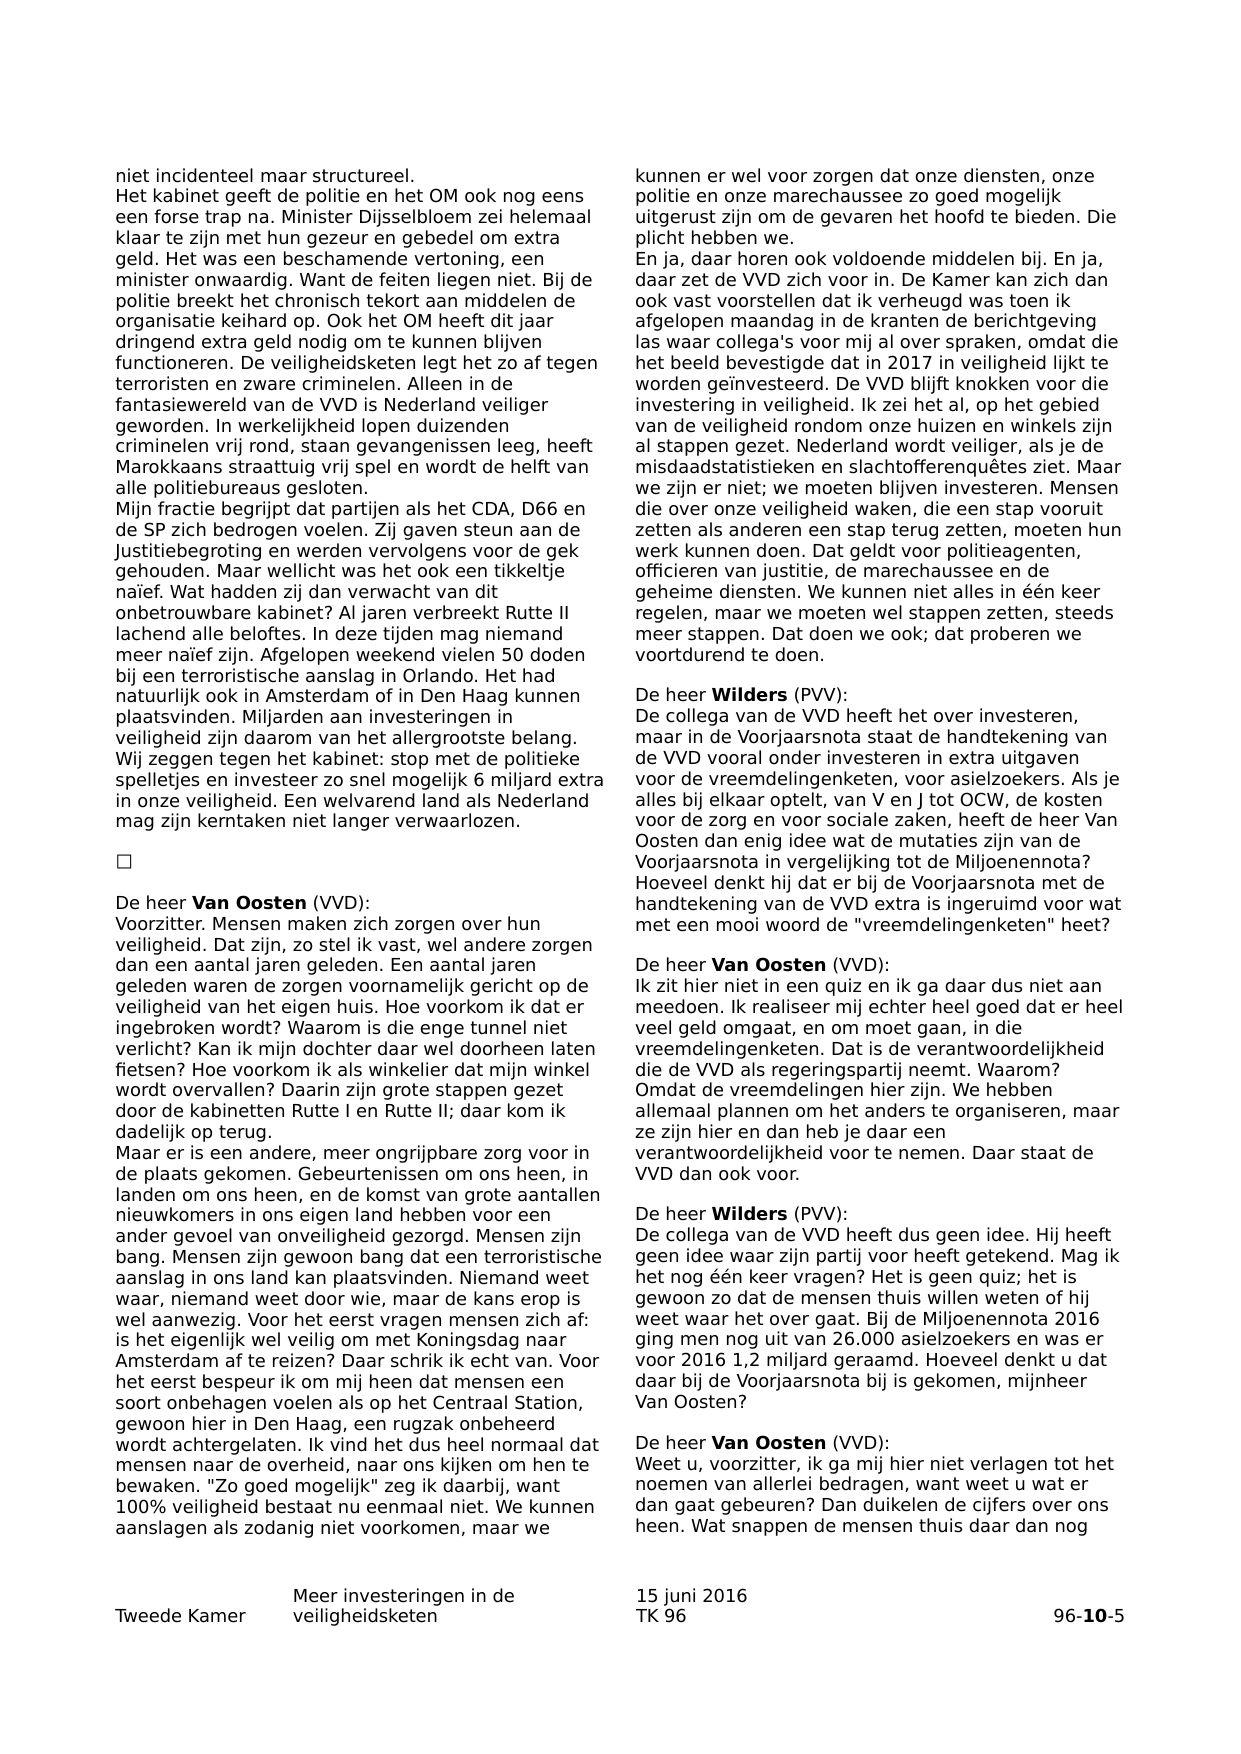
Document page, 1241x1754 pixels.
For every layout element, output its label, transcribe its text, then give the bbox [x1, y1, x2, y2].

text niet incidenteel maar structureel. [115, 165, 605, 186]
text De heer Van Oosten (VVD): [635, 1432, 1125, 1453]
text kunnen er wel voor zorgen dat onze diensten, onze politie en onze marechaussee zo goed mogelijk uitgerust zijn om de gevaren het hoofd te bieden. Die plicht hebben we. [635, 165, 1125, 249]
text En ja, daar horen ook voldoende middelen bij. En ja, daar zet de VVD zich voor in. De Kamer kan zich dan ook vast voorstellen dat ik verheugd was toen ik afgelopen maandag in de kranten de berichtgeving las waar collega's voor mij al over spraken, omdat die het beeld bevestigde dat in 2017 in veiligheid lijkt te worden geïnvesteerd. De VVD blijft knokken voor die investering in veiligheid. Ik zei het al, op het gebied van de veiligheid rondom onze huizen en winkels zijn al stappen gezet. Nederland wordt veiliger, als je de misdaadstatistieken en slachtofferenquêtes ziet. Maar we zijn er niet; we moeten blijven investeren. Mensen die over onze veiligheid waken, die een stap vooruit zetten als anderen een stap terug zetten, moeten hun werk kunnen doen. Dat geldt voor politieagenten, officieren van justitie, de marechaussee en de geheime diensten. We kunnen niet alles in één keer regelen, maar we moeten wel stappen zetten, steeds meer stappen. Dat doen we ook; dat proberen we voortdurend te doen. [635, 249, 1125, 665]
text De collega van de VVD heeft dus geen idee. Hij heeft geen idee waar zijn partij voor heeft getekend. Mag ik het nog één keer vragen? Het is geen quiz; het is gewoon zo dat de mensen thuis willen weten of hij weet waar het over gaat. Bij de Miljoenennota 2016 ging men nog uit van 26.000 asielzoekers en was er voor 2016 1,2 miljard geraamd. Hoeveel denkt u dat daar bij de Voorjaarsnota bij is gekomen, mijnheer Van Oosten? [635, 1225, 1125, 1412]
text De heer Wilders (PVV): [635, 685, 1125, 706]
text De collega van de VVD heeft het over investeren, maar in de Voorjaarsnota staat de handtekening van de VVD vooral onder investeren in extra uitgaven voor de vreemdelingenketen, voor asielzoekers. Als je alles bij elkaar optelt, van V en J tot OCW, de kosten voor de zorg en voor sociale zaken, heeft de heer Van Oosten dan enig idee wat de mutaties zijn van de Voorjaarsnota in vergelijking tot de Miljoenennota? Hoeveel denkt hij dat er bij de Voorjaarsnota met de handtekening van de VVD extra is ingeruimd voor wat met een mooi woord de "vreemdelingenketen" heet? [635, 706, 1125, 935]
text Het kabinet geeft de politie en het OM ook nog eens een forse trap na. Minister Dijsselbloem zei helemaal klaar te zijn met hun gezeur en gebedel om extra geld. Het was een beschamende vertoning, een minister onwaardig. Want de feiten liegen niet. Bij de politie breekt het chronisch tekort aan middelen de organisatie keihard op. Ook het OM heeft dit jaar dringend extra geld nodig om te kunnen blijven functioneren. De veiligheidsketen legt het zo af tegen terroristen en zware criminelen. Alleen in de fantasiewereld van de VVD is Nederland veiliger geworden. In werkelijkheid lopen duizenden criminelen vrij rond, staan gevangenissen leeg, heeft Marokkaans straattuig vrij spel en wordt de helft van alle politiebureaus gesloten. [115, 186, 605, 499]
text De heer Van Oosten (VVD): [635, 955, 1125, 976]
text Voorzitter. Mensen maken zich zorgen over hun veiligheid. Dat zijn, zo stel ik vast, wel andere zorgen dan een aantal jaren geleden. Een aantal jaren geleden waren de zorgen voornamelijk gericht op de veiligheid van het eigen huis. Hoe voorkom ik dat er ingebroken wordt? Waarom is die enge tunnel niet verlicht? Kan ik mijn dochter daar wel doorheen laten fietsen? Hoe voorkom ik als winkelier dat mijn winkel wordt overvallen? Daarin zijn grote stappen gezet door de kabinetten Rutte I en Rutte II; daar kom ik dadelijk op terug. [115, 913, 605, 1143]
text Maar er is een andere, meer ongrijpbare zorg voor in de plaats gekomen. Gebeurtenissen om ons heen, in landen om ons heen, en de komst van grote aantallen nieuwkomers in ons eigen land hebben voor een ander gevoel van onveiligheid gezorgd. Mensen zijn bang. Mensen zijn gewoon bang dat een terroristische aanslag in ons land kan plaatsvinden. Niemand weet waar, niemand weet door wie, maar de kans erop is wel aanwezig. Voor het eerst vragen mensen zich af: is het eigenlijk wel veilig om met Koningsdag naar Amsterdam af te reizen? Daar schrik ik echt van. Voor het eerst bespeur ik om mij heen dat mensen een soort onbehagen voelen als op het Centraal Station, gewoon hier in Den Haag, een rugzak onbeheerd wordt achtergelaten. Ik vind het dus heel normaal dat mensen naar de overheid, naar ons kijken om hen te bewaken. "Zo goed mogelijk" zeg ik daarbij, want 100% veiligheid bestaat nu eenmaal niet. We kunnen aanslagen als zodanig niet voorkomen, maar we [115, 1143, 605, 1538]
text De heer Van Oosten (VVD): [115, 893, 605, 913]
text De heer Wilders (PVV): [635, 1204, 1125, 1225]
text Weet u, voorzitter, ik ga mij hier niet verlagen tot het noemen van allerlei bedragen, want weet u wat er dan gaat gebeuren? Dan duikelen de cijfers over ons heen. Wat snappen de mensen thuis daar dan nog [635, 1453, 1125, 1537]
text Mijn fractie begrijpt dat partijen als het CDA, D66 en de SP zich bedrogen voelen. Zij gaven steun aan de Justitiebegroting en werden vervolgens voor de gek gehouden. Maar wellicht was het ook een tikkeltje naïef. Wat hadden zij dan verwacht van dit onbetrouwbare kabinet? Al jaren verbreekt Rutte II lachend alle beloftes. In deze tijden mag niemand meer naïef zijn. Afgelopen weekend vielen 50 doden bij een terroristische aanslag in Orlando. Het had natuurlijk ook in Amsterdam of in Den Haag kunnen plaatsvinden. Miljarden aan investeringen in veiligheid zijn daarom van het allergrootste belang. Wij zeggen tegen het kabinet: stop met de politieke spelletjes en investeer zo snel mogelijk 6 miljard extra in onze veiligheid. Een welvarend land als Nederland mag zijn kerntaken niet langer verwaarlozen. [115, 499, 605, 832]
text ⬜ [115, 852, 605, 873]
text Ik zit hier niet in een quiz en ik ga daar dus niet aan meedoen. Ik realiseer mij echter heel goed dat er heel veel geld omgaat, en om moet gaan, in die vreemdelingenketen. Dat is de verantwoordelijkheid die de VVD als regeringspartij neemt. Waarom? Omdat de vreemdelingen hier zijn. We hebben allemaal plannen om het anders te organiseren, maar ze zijn hier en dan heb je daar een verantwoordelijkheid voor te nemen. Daar staat de VVD dan ook voor. [635, 976, 1125, 1184]
